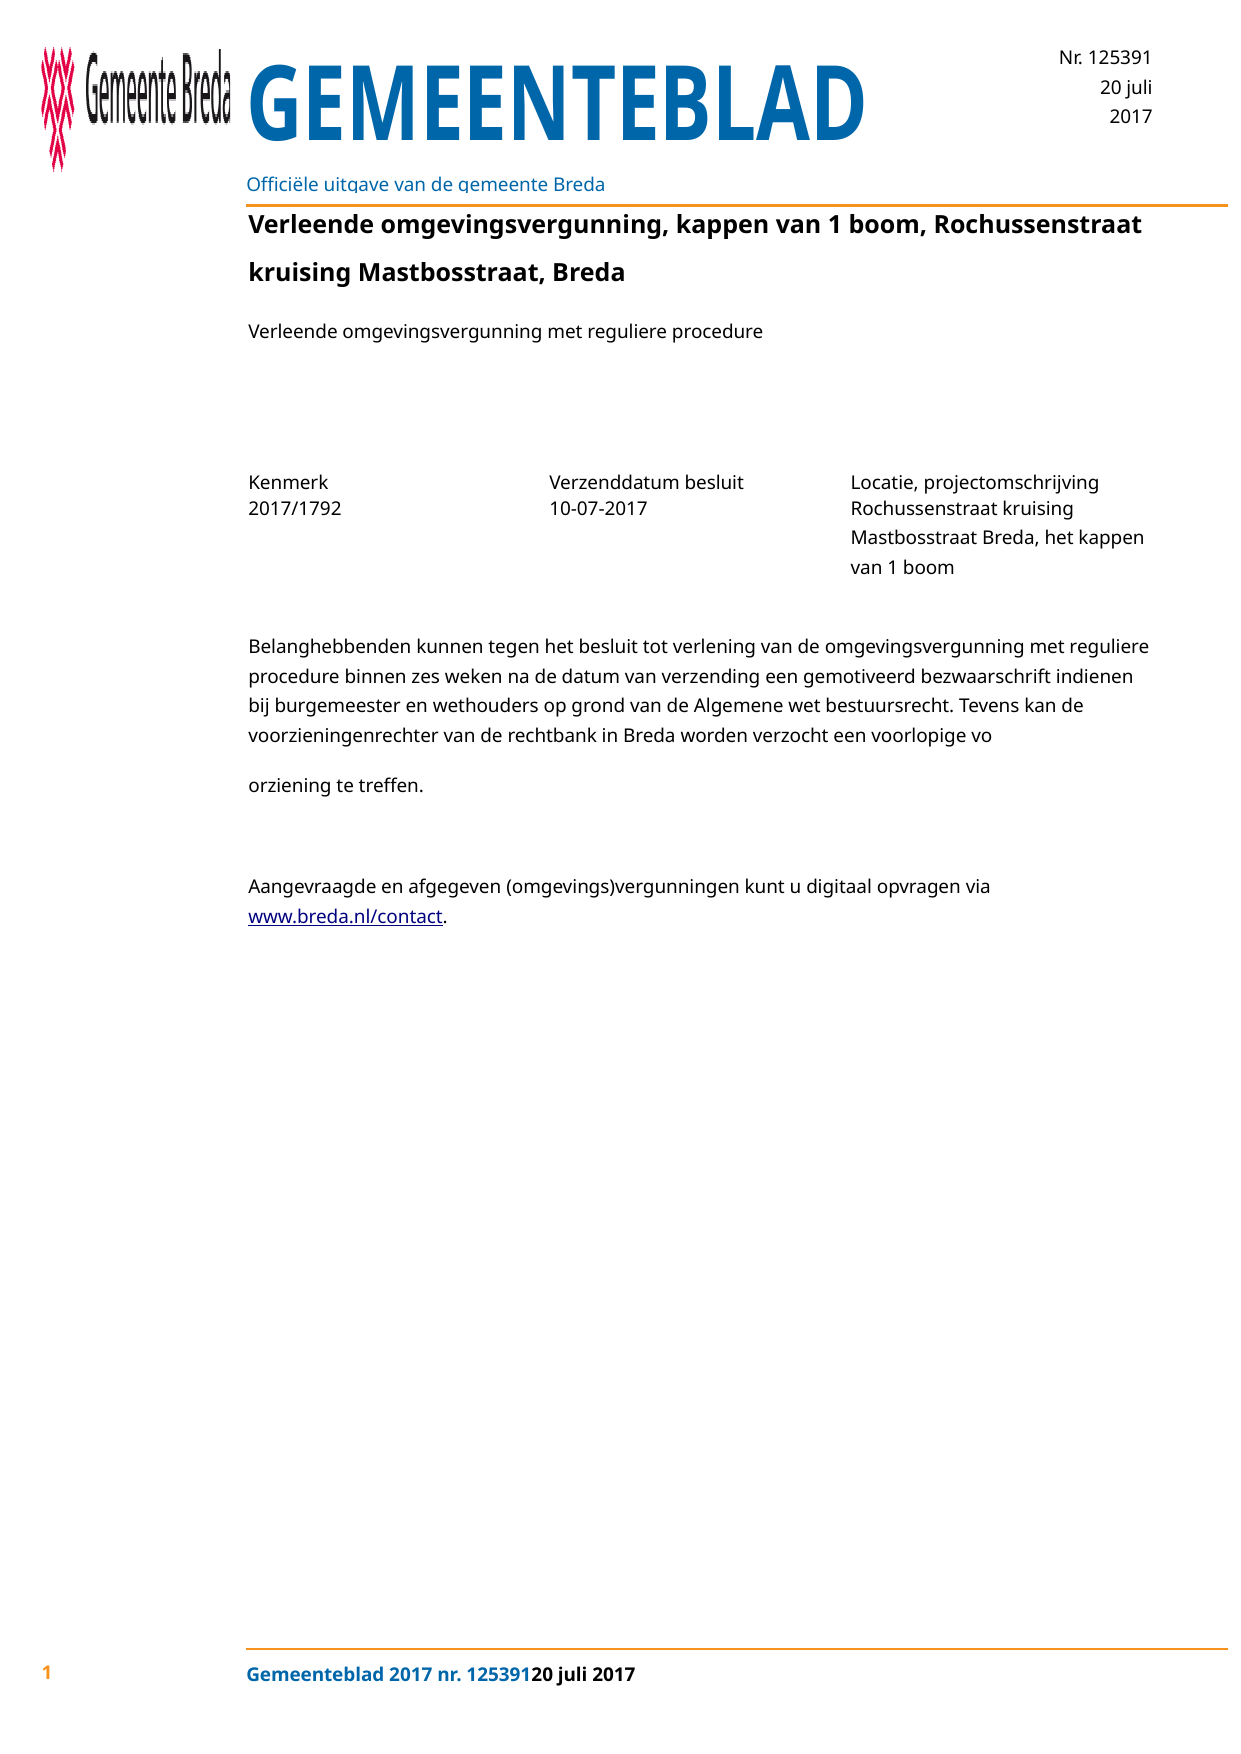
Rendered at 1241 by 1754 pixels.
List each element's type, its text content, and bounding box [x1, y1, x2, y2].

text orziening te treffen. [248, 773, 1152, 798]
text Belanghebbenden kunnen tegen het besluit tot verlening van de omgevingsvergunning met reguliere procedure binnen zes weken na de datum van verzending een gemotiveerd bezwaarschrift indienen bij burgemeester en wethouders op grond van de Algemene wet bestuursrecht. Tevens kan de voorzieningenrechter van de rechtbank in Breda worden verzocht een voorlopige vo [248, 633, 1152, 748]
table_cell Rochussenstraat kruising Mastbosstraat Breda, het kappen van 1 boom [850, 495, 1152, 580]
picture [41, 47, 231, 172]
table_header Locatie, projectomschrijving [850, 469, 1152, 495]
table_header Kenmerk [248, 469, 549, 495]
table_header Verzenddatum besluit [549, 469, 850, 495]
text Verleende omgevingsvergunning, kappen van 1 boom, Rochussenstraat kruising Mastbosstraat, Breda [248, 207, 1152, 288]
table_cell 2017/1792 [248, 495, 549, 580]
text Verleende omgevingsvergunning met reguliere procedure [248, 318, 1152, 344]
text Aangevraagde en afgegeven (omgevings)vergunningen kunt u digitaal opvragen via www.breda.nl/contact. [248, 873, 1152, 929]
table_cell 10-07-2017 [549, 495, 850, 580]
